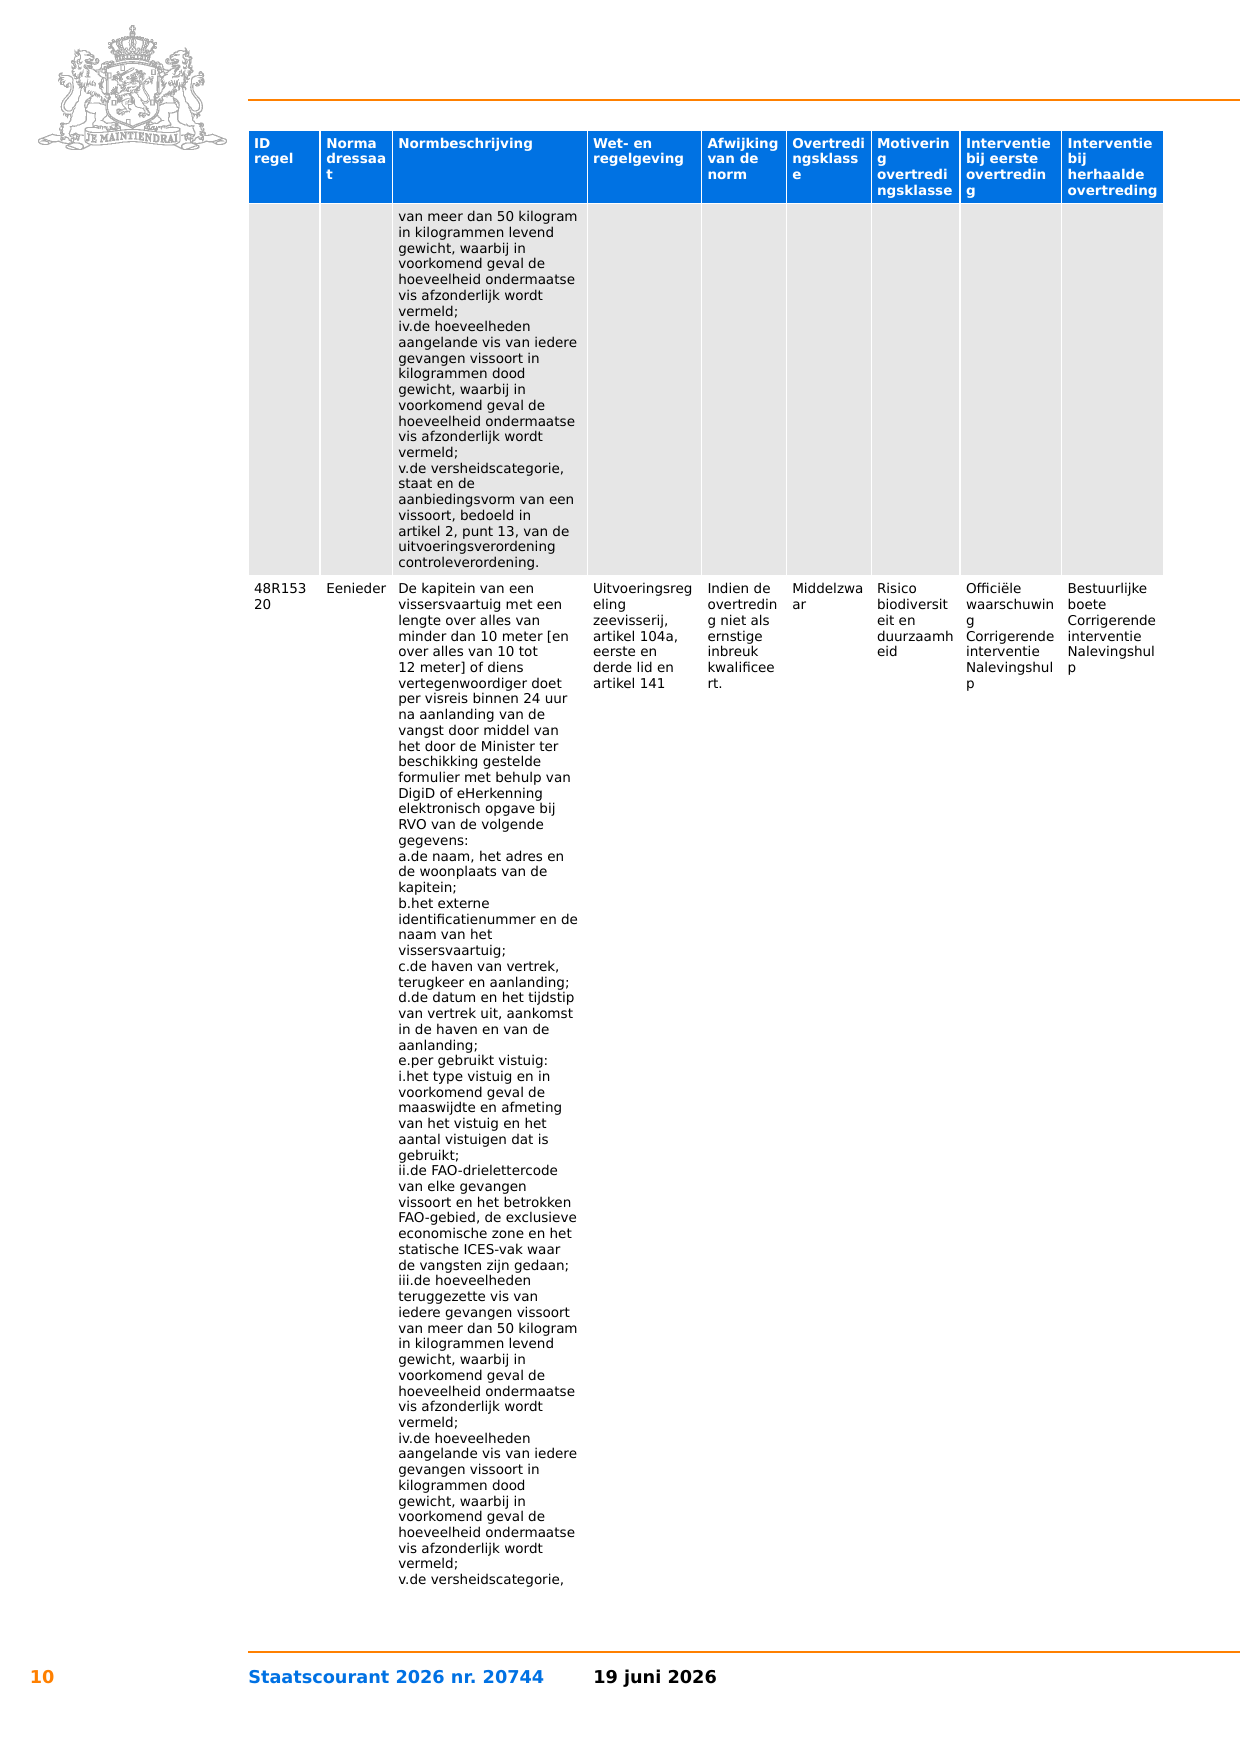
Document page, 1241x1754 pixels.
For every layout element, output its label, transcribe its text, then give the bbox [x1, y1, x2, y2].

table_header ID regel [249, 131, 319, 203]
table_cell 48R15320 [249, 576, 319, 1592]
table_header Afwijking van de norm [702, 131, 786, 203]
table_header Normbeschrijving [393, 131, 587, 203]
table_cell [588, 204, 701, 575]
table_cell Indien de overtreding niet als ernstige inbreuk kwalificeert. [702, 576, 786, 1592]
table_cell van meer dan 50 kilogram in kilogrammen levend gewicht, waarbij in voorkomend geval de hoeveelheid ondermaatse vis afzonderlijk wordt vermeld; iv.de hoeveelheden aangelande vis van iedere gevangen vissoort in kilogrammen dood gewicht, waarbij in voorkomend geval de hoeveelheid ondermaatse vis afzonderlijk wordt vermeld; v.de versheidscategorie, staat en de aanbiedingsvorm van een vissoort, bedoeld in artikel 2, punt 13, van de uitvoeringsverordening controleverordening. [393, 204, 587, 575]
table_cell Officiële waarschuwing Corrigerende interventie Nalevingshulp [961, 576, 1061, 1592]
table_header Interventie bij eerste overtreding [961, 131, 1061, 203]
table_cell Middelzwaar [787, 576, 871, 1592]
table_header Overtredingsklasse [787, 131, 871, 203]
table_cell [249, 204, 319, 575]
table_cell [702, 204, 786, 575]
table_cell Uitvoeringsregeling zeevisserij, artikel 104a, eerste en derde lid en artikel 141 [588, 576, 701, 1592]
table_cell [1062, 204, 1163, 575]
table_cell Risico biodiversiteit en duurzaamheid [872, 576, 959, 1592]
table_header Motivering overtredingsklasse [872, 131, 959, 203]
table_cell Bestuurlijke boete Corrigerende interventie Nalevingshulp [1062, 576, 1163, 1592]
table_header Wet- en regelgeving [588, 131, 701, 203]
table_cell De kapitein van een vissersvaartuig met een lengte over alles van minder dan 10 meter [en over alles van 10 tot 12 meter] of diens vertegenwoordiger doet per visreis binnen 24 uur na aanlanding van de vangst door middel van het door de Minister ter beschikking gestelde formulier met behulp van DigiD of eHerkenning elektronisch opgave bij RVO van de volgende gegevens: a.de naam, het adres en de woonplaats van de kapitein; b.het externe identificatienummer en de naam van het vissersvaartuig; c.de haven van vertrek, terugkeer en aanlanding; d.de datum en het tijdstip van vertrek uit, aankomst in de haven en van de aanlanding; e.per gebruikt vistuig: i.het type vistuig en in voorkomend geval de maaswijdte en afmeting van het vistuig en het aantal vistuigen dat is gebruikt; ii.de FAO-drielettercode van elke gevangen vissoort en het betrokken FAO-gebied, de exclusieve economische zone en het statische ICES-vak waar de vangsten zijn gedaan; iii.de hoeveelheden teruggezette vis van iedere gevangen vissoort van meer dan 50 kilogram in kilogrammen levend gewicht, waarbij in voorkomend geval de hoeveelheid ondermaatse vis afzonderlijk wordt vermeld; iv.de hoeveelheden aangelande vis van iedere gevangen vissoort in kilogrammen dood gewicht, waarbij in voorkomend geval de hoeveelheid ondermaatse vis afzonderlijk wordt vermeld; v.de versheidscategorie, [393, 576, 587, 1592]
table_cell Eenieder [321, 576, 392, 1592]
table_cell [872, 204, 959, 575]
table_header Interventie bij herhaalde overtreding [1062, 131, 1163, 203]
table_cell [787, 204, 871, 575]
table_header Normadressaat [321, 131, 392, 203]
table_cell [961, 204, 1061, 575]
table_cell [321, 204, 392, 575]
picture [38, 25, 227, 150]
